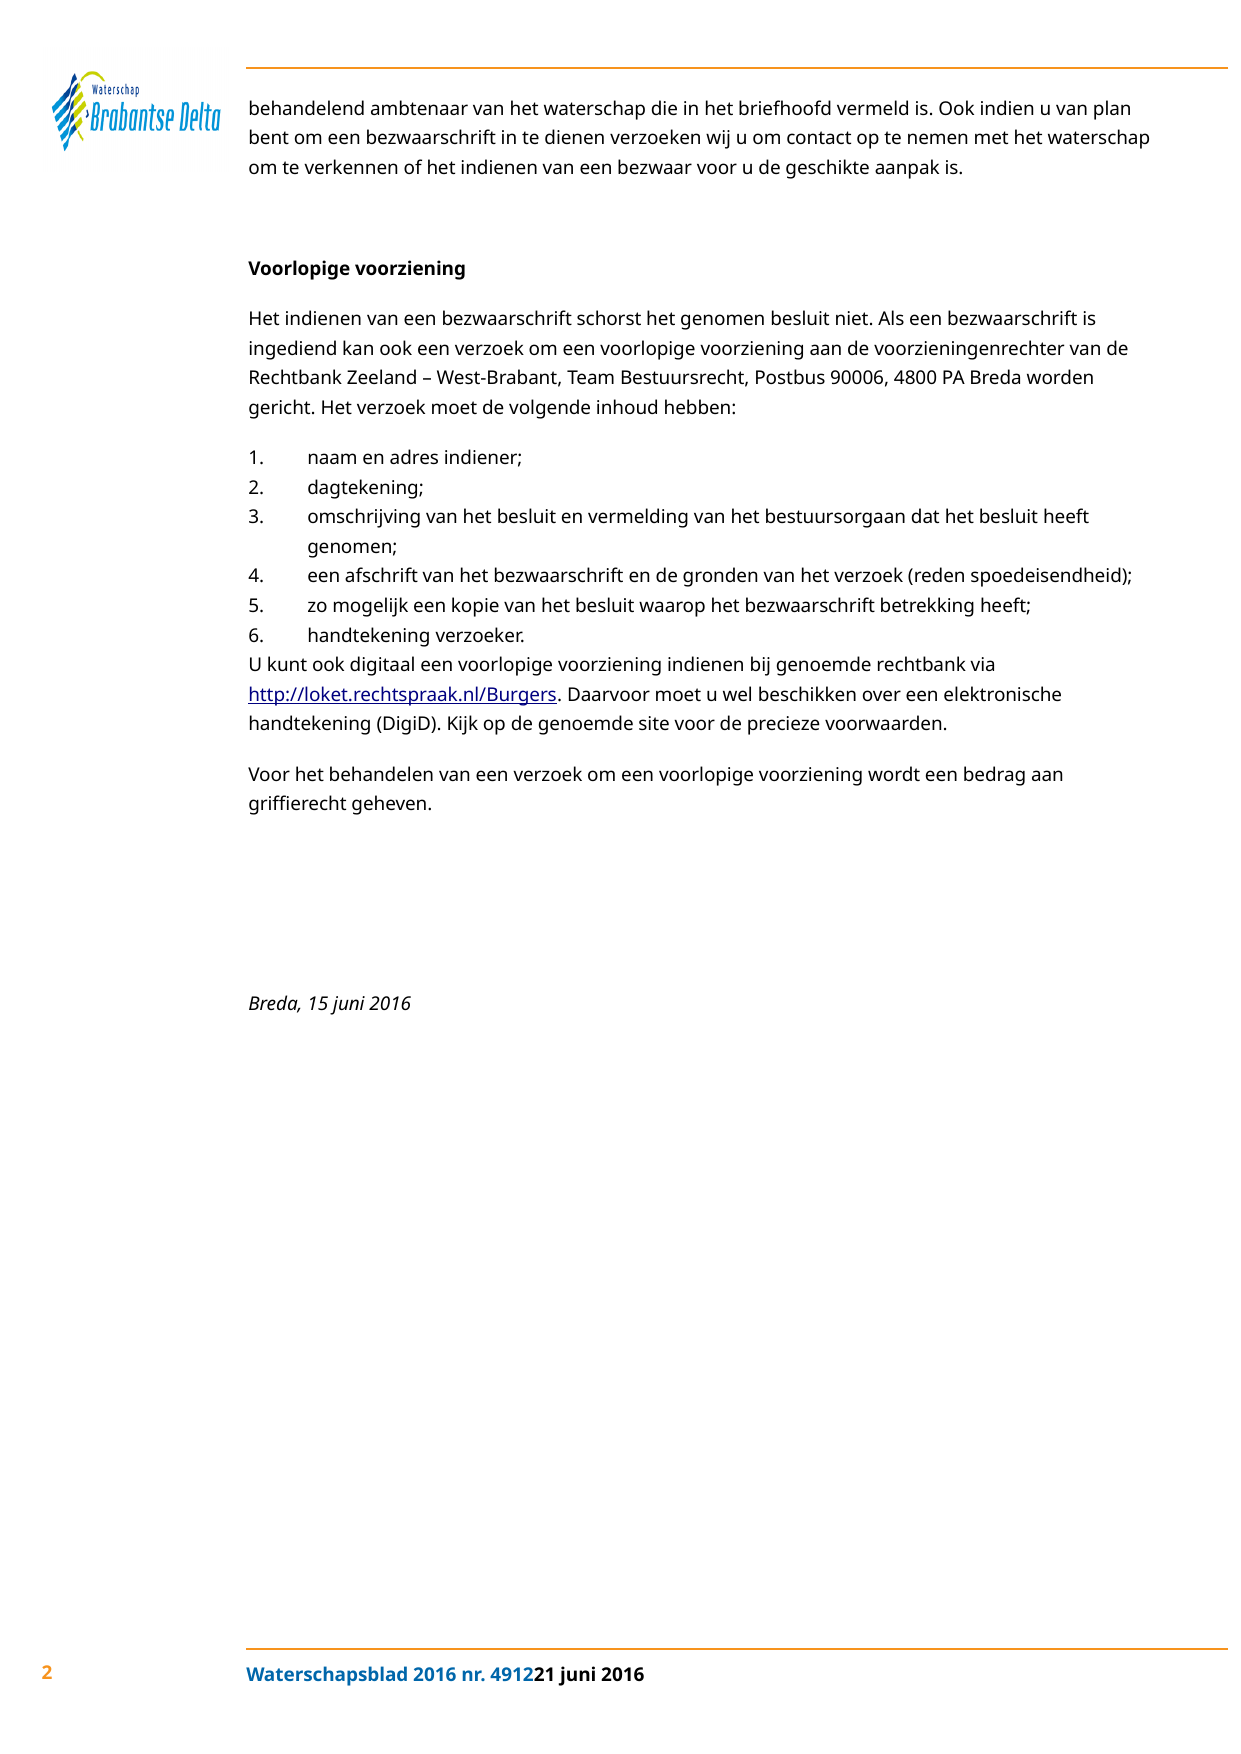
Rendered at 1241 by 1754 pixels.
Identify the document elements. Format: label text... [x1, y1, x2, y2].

text U kunt ook digitaal een voorlopige voorziening indienen bij genoemde rechtbank via http://loket.rechtspraak.nl/Burgers. Daarvoor moet u wel beschikken over een elektronische handtekening (DigiD). Kijk op de genoemde site voor de precieze voorwaarden. [248, 651, 1152, 736]
picture [41, 47, 231, 172]
text behandelend ambtenaar van het waterschap die in het briefhoofd vermeld is. Ook indien u van plan bent om een bezwaarschrift in te dienen verzoeken wij u om contact op te nemen met het waterschap om te verkennen of het indienen van een bezwaar voor u de geschikte aanpak is. [248, 95, 1152, 180]
list zo mogelijk een kopie van het besluit waarop het bezwaarschrift betrekking heeft; [248, 592, 1152, 618]
list dagtekening; [248, 474, 1152, 500]
text Het indienen van een bezwaarschrift schorst het genomen besluit niet. Als een bezwaarschrift is ingediend kan ook een verzoek om een voorlopige voorziening aan de voorzieningenrechter van de Rechtbank Zeeland – West-Brabant, Team Bestuursrecht, Postbus 90006, 4800 PA Breda worden gericht. Het verzoek moet de volgende inhoud hebben: [248, 305, 1152, 420]
text Breda, 15 juni 2016 [248, 990, 1152, 1015]
list omschrijving van het besluit en vermelding van het bestuursorgaan dat het besluit heeft genomen; [248, 503, 1152, 559]
text Voorlopige voorziening [248, 255, 1152, 281]
text Voor het behandelen van een verzoek om een voorlopige voorziening wordt een bedrag aan griffierecht geheven. [248, 761, 1152, 816]
list naam en adres indiener; [248, 444, 1152, 470]
list een afschrift van het bezwaarschrift en de gronden van het verzoek (reden spoedeisendheid); [248, 563, 1152, 588]
list handtekening verzoeker. [248, 622, 1152, 648]
